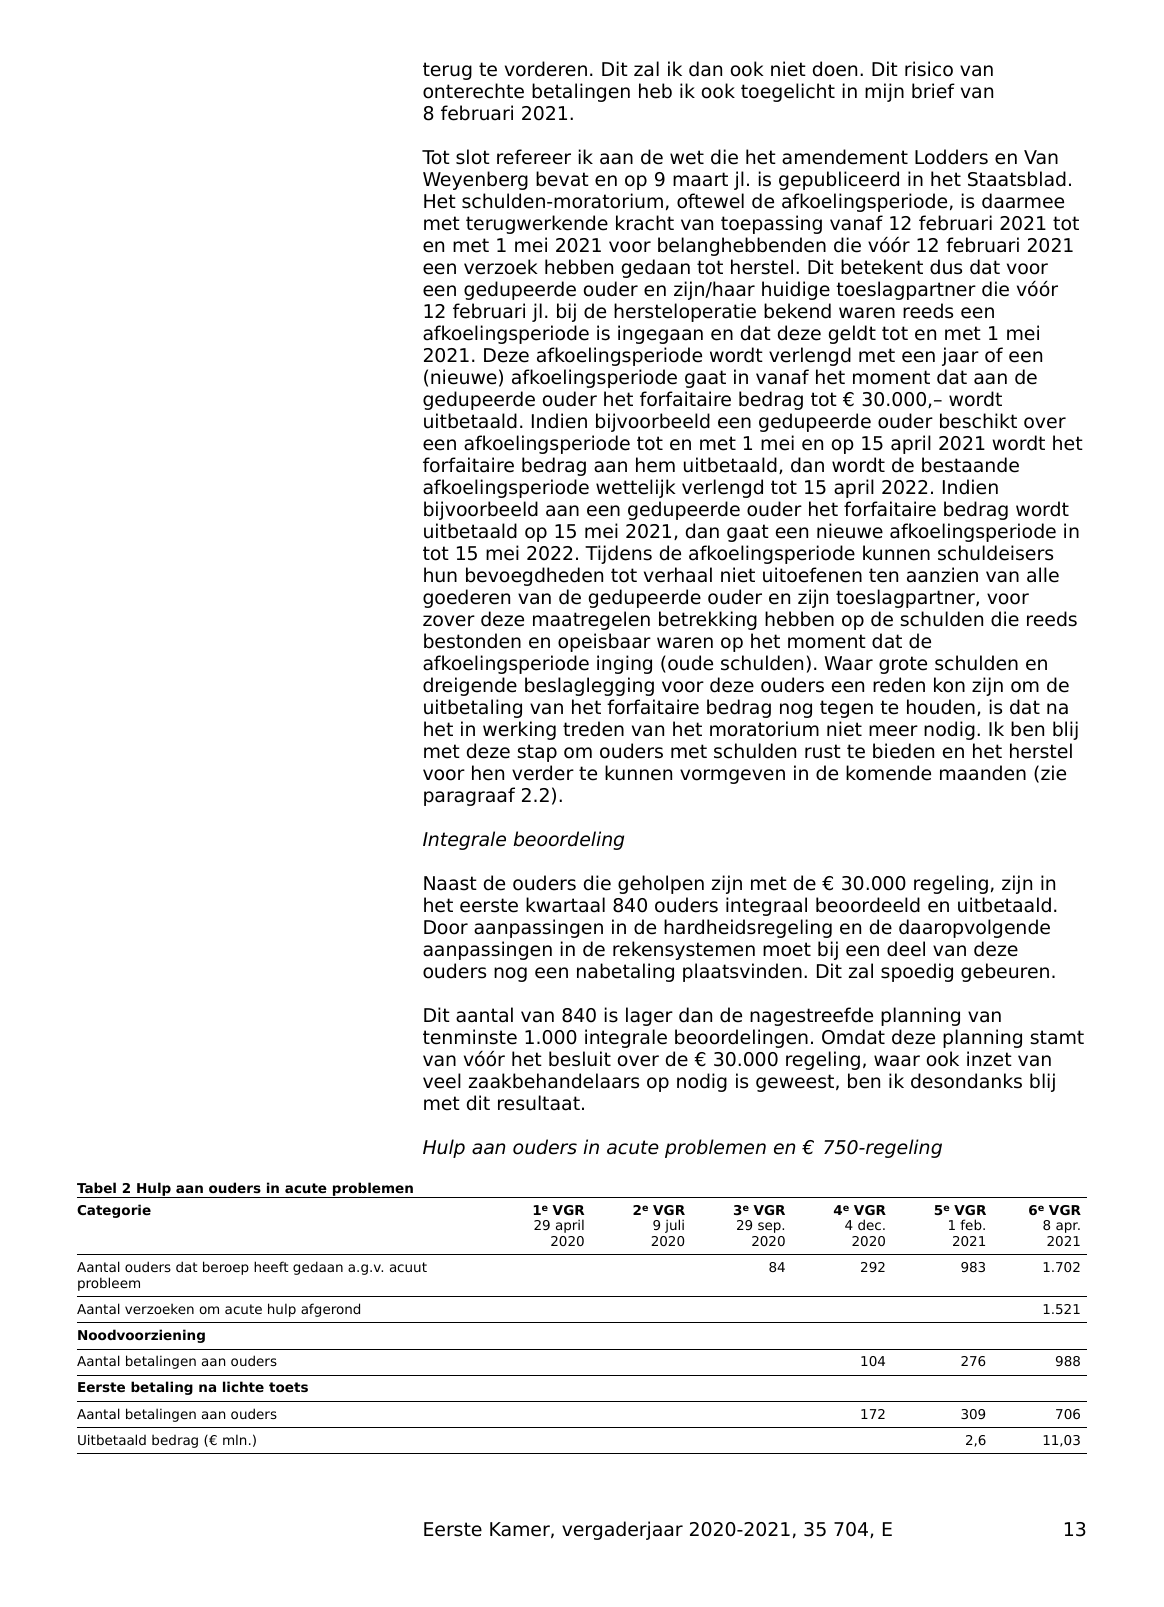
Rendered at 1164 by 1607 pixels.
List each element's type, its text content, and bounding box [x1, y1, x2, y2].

table_cell 104 [791, 1350, 892, 1374]
table_cell 988 [992, 1350, 1087, 1374]
table_cell [691, 1402, 791, 1427]
table_cell [892, 1297, 992, 1322]
table_cell 309 [892, 1402, 992, 1427]
table_cell 84 [691, 1255, 791, 1296]
table_cell 4e VGR 4 dec. 2020 [791, 1198, 892, 1254]
table_cell [490, 1297, 591, 1322]
table_cell [591, 1402, 691, 1427]
table_cell 1e VGR 29 april 2020 [490, 1198, 591, 1254]
table_cell [490, 1350, 591, 1374]
text Dit aantal van 840 is lager dan de nagestreefde planning van tenminste 1.000 integrale beoordelingen. Omdat deze planning stamt van vóór het besluit over de € 30.000 regeling, waar ook inzet van veel zaakbehandelaars op nodig is geweest, ben ik desondanks blij met dit resultaat. [422, 1005, 1087, 1115]
table_cell Aantal ouders dat beroep heeft gedaan a.g.v. acuut probleem [77, 1255, 490, 1296]
table_cell [591, 1297, 691, 1322]
table_cell [591, 1350, 691, 1374]
table_cell 5e VGR 1 feb. 2021 [892, 1198, 992, 1254]
table_cell [591, 1428, 691, 1453]
table_cell Aantal betalingen aan ouders [77, 1402, 490, 1427]
table_cell Uitbetaald bedrag (€ mln.) [77, 1428, 490, 1453]
table_cell Aantal betalingen aan ouders [77, 1350, 490, 1374]
table_header Tabel 2 Hulp aan ouders in acute problemen [77, 1181, 1087, 1197]
table_cell 292 [791, 1255, 892, 1296]
text Naast de ouders die geholpen zijn met de € 30.000 regeling, zijn in het eerste kwartaal 840 ouders integraal beoordeeld en uitbetaald. Door aanpassingen in de hardheidsregeling en de daaropvolgende aanpassingen in de rekensystemen moet bij een deel van deze ouders nog een nabetaling plaatsvinden. Dit zal spoedig gebeuren. [422, 873, 1087, 983]
table_cell [791, 1428, 892, 1453]
table_cell Aantal verzoeken om acute hulp afgerond [77, 1297, 490, 1322]
text terug te vorderen. Dit zal ik dan ook niet doen. Dit risico van onterechte betalingen heb ik ook toegelicht in mijn brief van 8 februari 2021. [422, 59, 1087, 125]
table_cell 11,03 [992, 1428, 1087, 1453]
table_cell 706 [992, 1402, 1087, 1427]
table_cell [691, 1297, 791, 1322]
table_cell Eerste betaling na lichte toets [77, 1376, 1087, 1401]
table_cell 2,6 [892, 1428, 992, 1453]
subtitle Integrale beoordeling [422, 829, 1087, 851]
table_cell 276 [892, 1350, 992, 1374]
subtitle Hulp aan ouders in acute problemen en € 750-regeling [422, 1137, 1087, 1159]
table_cell Categorie [77, 1198, 490, 1254]
table_cell [490, 1428, 591, 1453]
table_cell [791, 1297, 892, 1322]
table_cell 3e VGR 29 sep. 2020 [691, 1198, 791, 1254]
table_cell 1.521 [992, 1297, 1087, 1322]
table_cell [591, 1255, 691, 1296]
table_cell [490, 1402, 591, 1427]
table_cell [490, 1255, 591, 1296]
table_cell 983 [892, 1255, 992, 1296]
table_cell [691, 1428, 791, 1453]
table_cell [691, 1350, 791, 1374]
text Tot slot refereer ik aan de wet die het amendement Lodders en Van Weyenberg bevat en op 9 maart jl. is gepubliceerd in het Staatsblad. Het schulden-moratorium, oftewel de afkoelingsperiode, is daarmee met terugwerkende kracht van toepassing vanaf 12 februari 2021 tot en met 1 mei 2021 voor belanghebbenden die vóór 12 februari 2021 een verzoek hebben gedaan tot herstel. Dit betekent dus dat voor een gedupeerde ouder en zijn/haar huidige toeslagpartner die vóór 12 februari jl. bij de hersteloperatie bekend waren reeds een afkoelingsperiode is ingegaan en dat deze geldt tot en met 1 mei 2021. Deze afkoelingsperiode wordt verlengd met een jaar of een (nieuwe) afkoelingsperiode gaat in vanaf het moment dat aan de gedupeerde ouder het forfaitaire bedrag tot € 30.000,– wordt uitbetaald. Indien bijvoorbeeld een gedupeerde ouder beschikt over een afkoelingsperiode tot en met 1 mei en op 15 april 2021 wordt het forfaitaire bedrag aan hem uitbetaald, dan wordt de bestaande afkoelingsperiode wettelijk verlengd tot 15 april 2022. Indien bijvoorbeeld aan een gedupeerde ouder het forfaitaire bedrag wordt uitbetaald op 15 mei 2021, dan gaat een nieuwe afkoelingsperiode in tot 15 mei 2022. Tijdens de afkoelingsperiode kunnen schuldeisers hun bevoegdheden tot verhaal niet uitoefenen ten aanzien van alle goederen van de gedupeerde ouder en zijn toeslagpartner, voor zover deze maatregelen betrekking hebben op de schulden die reeds bestonden en opeisbaar waren op het moment dat de afkoelingsperiode inging (oude schulden). Waar grote schulden en dreigende beslaglegging voor deze ouders een reden kon zijn om de uitbetaling van het forfaitaire bedrag nog tegen te houden, is dat na het in werking treden van het moratorium niet meer nodig. Ik ben blij met deze stap om ouders met schulden rust te bieden en het herstel voor hen verder te kunnen vormgeven in de komende maanden (zie paragraaf 2.2). [422, 147, 1087, 807]
table_cell 2e VGR 9 juli 2020 [591, 1198, 691, 1254]
table_cell 1.702 [992, 1255, 1087, 1296]
table_cell 6e VGR 8 apr. 2021 [992, 1198, 1087, 1254]
table_cell 172 [791, 1402, 892, 1427]
table_cell Noodvoorziening [77, 1323, 1087, 1348]
